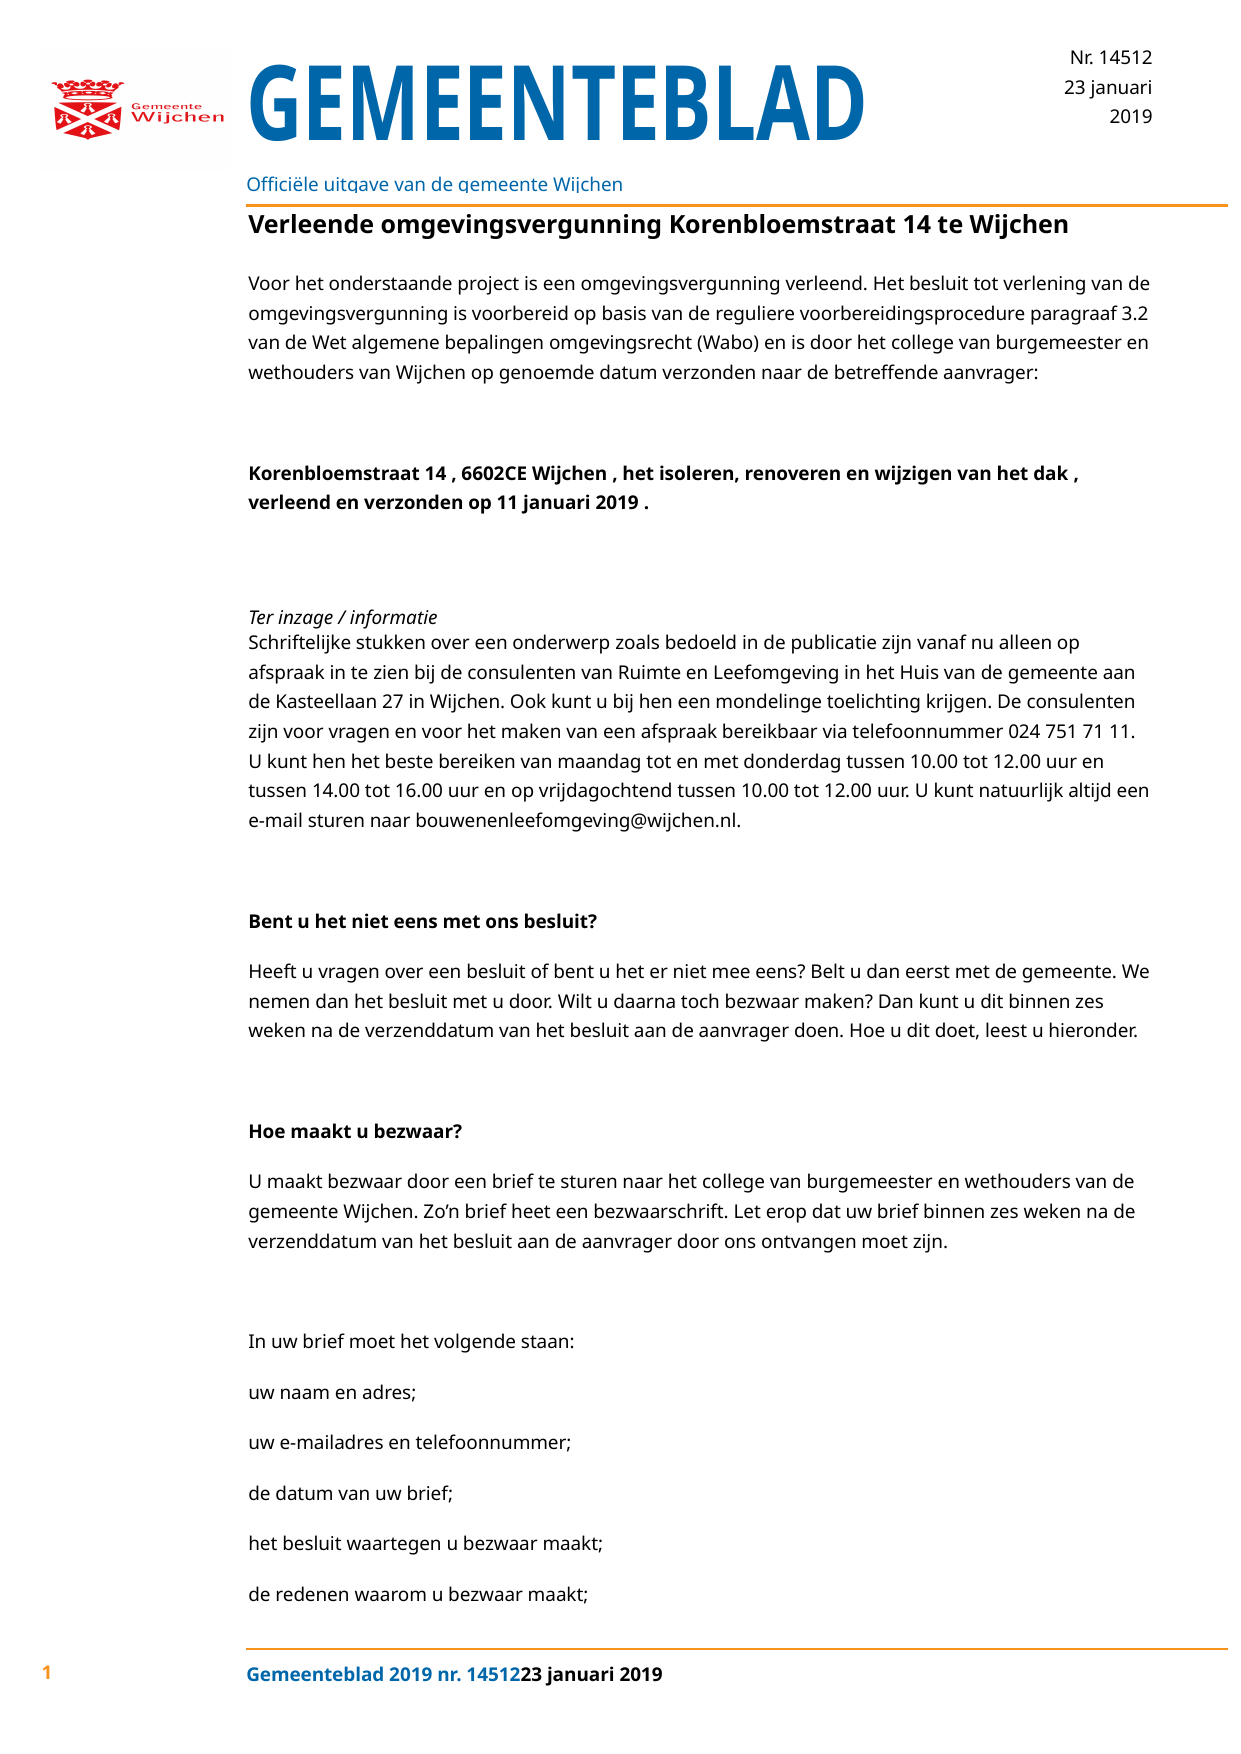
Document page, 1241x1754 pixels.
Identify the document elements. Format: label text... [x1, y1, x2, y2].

text Ter inzage / informatie [248, 604, 1152, 629]
text de redenen waarom u bezwaar maakt; [248, 1581, 1152, 1607]
text Bent u het niet eens met ons besluit? [248, 908, 1152, 934]
text de datum van uw brief; [248, 1480, 1152, 1506]
text uw e-mailadres en telefoonnummer; [248, 1429, 1152, 1455]
text Hoe maakt u bezwaar? [248, 1118, 1152, 1144]
text Korenbloemstraat 14 , 6602CE Wijchen , het isoleren, renoveren en wijzigen van het dak , verleend en verzonden op 11 januari 2019 . [248, 460, 1152, 515]
text U maakt bezwaar door een brief te sturen naar het college van burgemeester en wethouders van de gemeente Wijchen. Zo’n brief heet een bezwaarschrift. Let erop dat uw brief binnen zes weken na de verzenddatum van het besluit aan de aanvrager door ons ontvangen moet zijn. [248, 1169, 1152, 1254]
picture [41, 47, 231, 172]
text Schriftelijke stukken over een onderwerp zoals bedoeld in de publicatie zijn vanaf nu alleen op afspraak in te zien bij de consulenten van Ruimte en Leefomgeving in het Huis van de gemeente aan de Kasteellaan 27 in Wijchen. Ook kunt u bij hen een mondelinge toelichting krijgen. De consulenten zijn voor vragen en voor het maken van een afspraak bereikbaar via telefoonnummer 024 751 71 11. U kunt hen het beste bereiken van maandag tot en met donderdag tussen 10.00 tot 12.00 uur en tussen 14.00 tot 16.00 uur en op vrijdagochtend tussen 10.00 tot 12.00 uur. U kunt natuurlijk altijd een e-mail sturen naar bouwenenleefomgeving@wijchen.nl. [248, 629, 1152, 833]
text Heeft u vragen over een besluit of bent u het er niet mee eens? Belt u dan eerst met de gemeente. We nemen dan het besluit met u door. Wilt u daarna toch bezwaar maken? Dan kunt u dit binnen zes weken na de verzenddatum van het besluit aan de aanvrager doen. Hoe u dit doet, leest u hieronder. [248, 958, 1152, 1043]
text Voor het onderstaande project is een omgevingsvergunning verleend. Het besluit tot verlening van de omgevingsvergunning is voorbereid op basis van de reguliere voorbereidingsprocedure paragraaf 3.2 van de Wet algemene bepalingen omgevingsrecht (Wabo) en is door het college van burgemeester en wethouders van Wijchen op genoemde datum verzonden naar de betreffende aanvrager: [248, 270, 1152, 385]
text In uw brief moet het volgende staan: [248, 1329, 1152, 1354]
text Verleende omgevingsvergunning Korenbloemstraat 14 te Wijchen [248, 207, 1152, 241]
text het besluit waartegen u bezwaar maakt; [248, 1530, 1152, 1556]
text uw naam en adres; [248, 1379, 1152, 1405]
